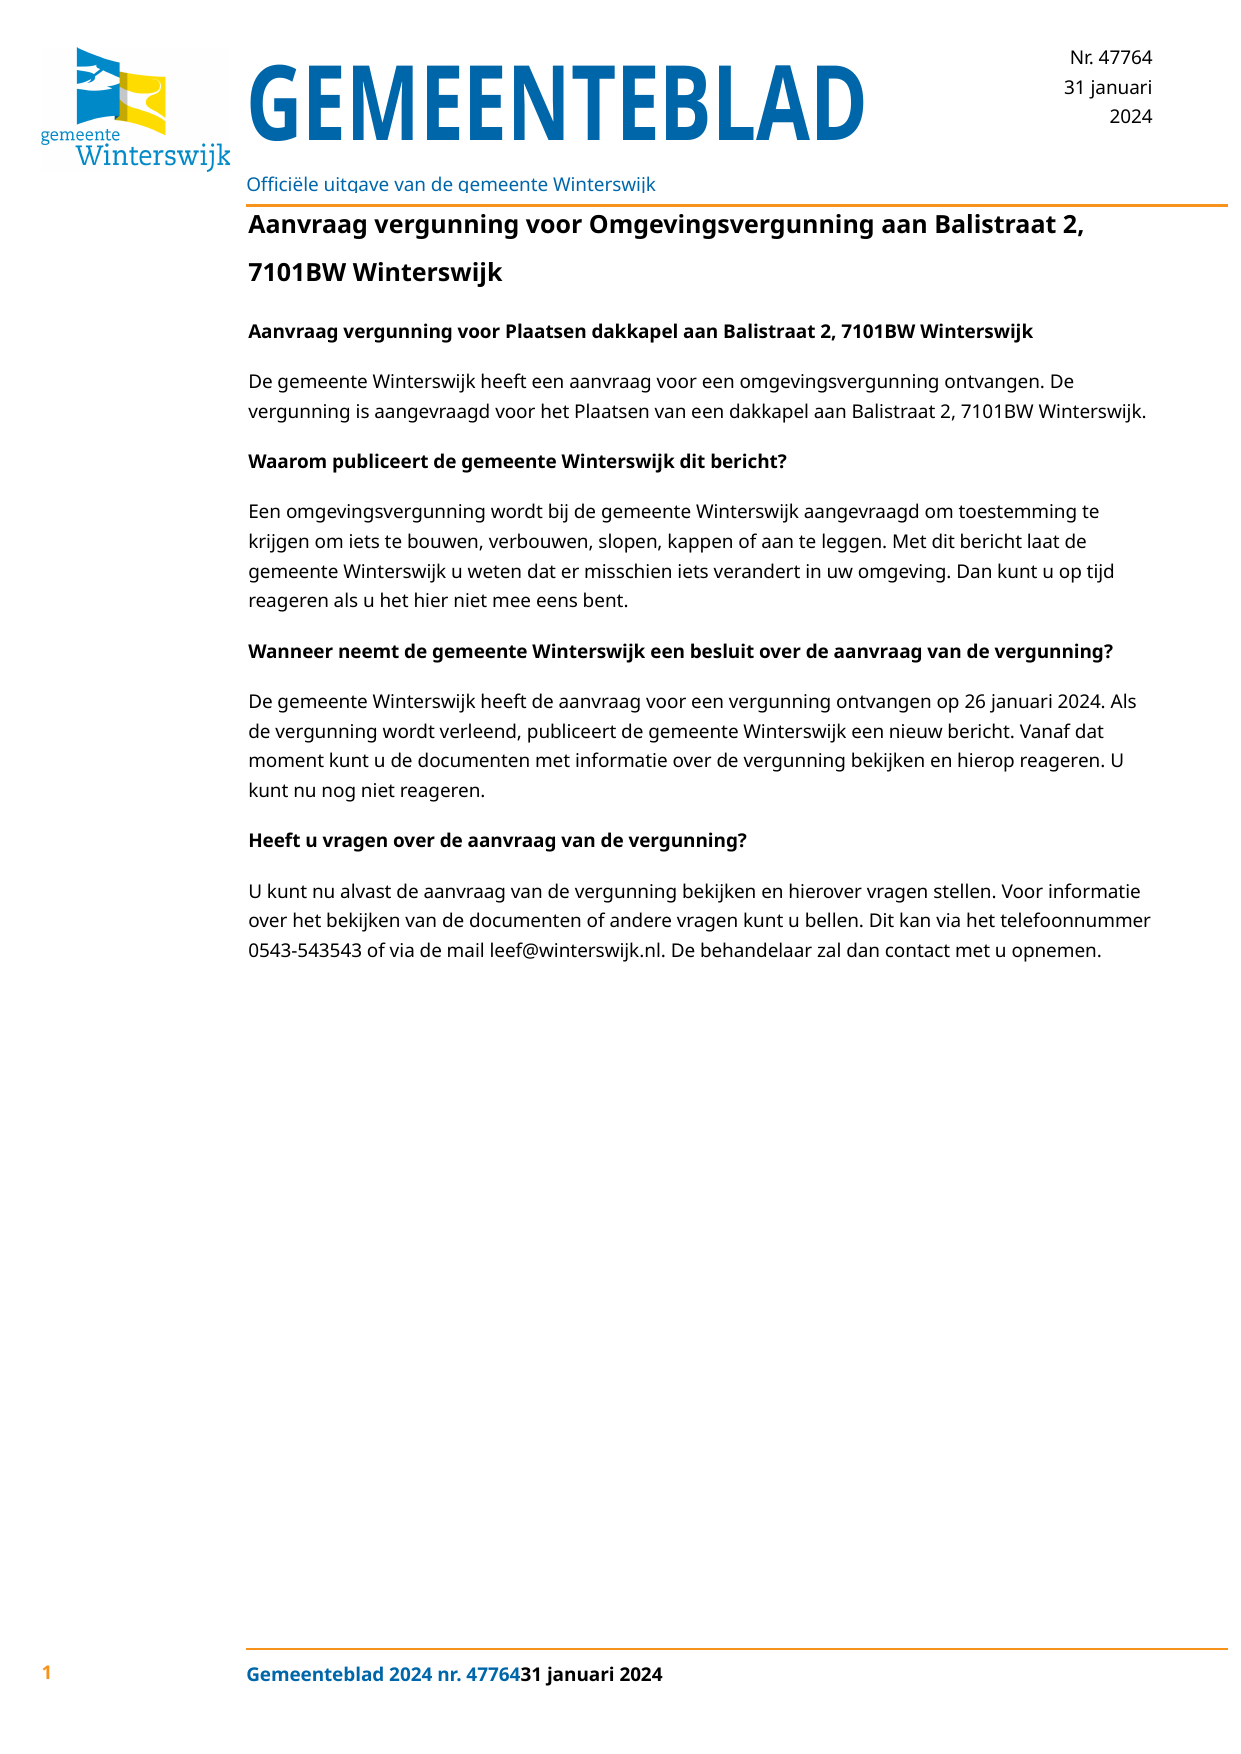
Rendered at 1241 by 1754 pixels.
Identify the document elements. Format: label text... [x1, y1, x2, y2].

text Heeft u vragen over de aanvraag van de vergunning? [248, 827, 1152, 853]
picture [41, 47, 231, 172]
text Een omgevingsvergunning wordt bij de gemeente Winterswijk aangevraagd om toestemming te krijgen om iets te bouwen, verbouwen, slopen, kappen of aan te leggen. Met dit bericht laat de gemeente Winterswijk u weten dat er misschien iets verandert in uw omgeving. Dan kunt u op tijd reageren als u het hier niet mee eens bent. [248, 499, 1152, 613]
text Waarom publiceert de gemeente Winterswijk dit bericht? [248, 448, 1152, 474]
text U kunt nu alvast de aanvraag van de vergunning bekijken en hierover vragen stellen. Voor informatie over het bekijken van de documenten of andere vragen kunt u bellen. Dit kan via het telefoonnummer 0543-543543 of via de mail leef@winterswijk.nl. De behandelaar zal dan contact met u opnemen. [248, 878, 1152, 963]
picture [225, 153, 231, 162]
text De gemeente Winterswijk heeft een aanvraag voor een omgevingsvergunning ontvangen. De vergunning is aangevraagd voor het Plaatsen van een dakkapel aan Balistraat 2, 7101BW Winterswijk. [248, 368, 1152, 424]
text De gemeente Winterswijk heeft de aanvraag voor een vergunning ontvangen op 26 januari 2024. Als de vergunning wordt verleend, publiceert de gemeente Winterswijk een nieuw bericht. Vanaf dat moment kunt u de documenten met informatie over de vergunning bekijken en hierop reageren. U kunt nu nog niet reageren. [248, 688, 1152, 803]
text Aanvraag vergunning voor Omgevingsvergunning aan Balistraat 2, 7101BW Winterswijk [248, 207, 1152, 288]
text Wanneer neemt de gemeente Winterswijk een besluit over de aanvraag van de vergunning? [248, 638, 1152, 664]
text Aanvraag vergunning voor Plaatsen dakkapel aan Balistraat 2, 7101BW Winterswijk [248, 318, 1152, 344]
